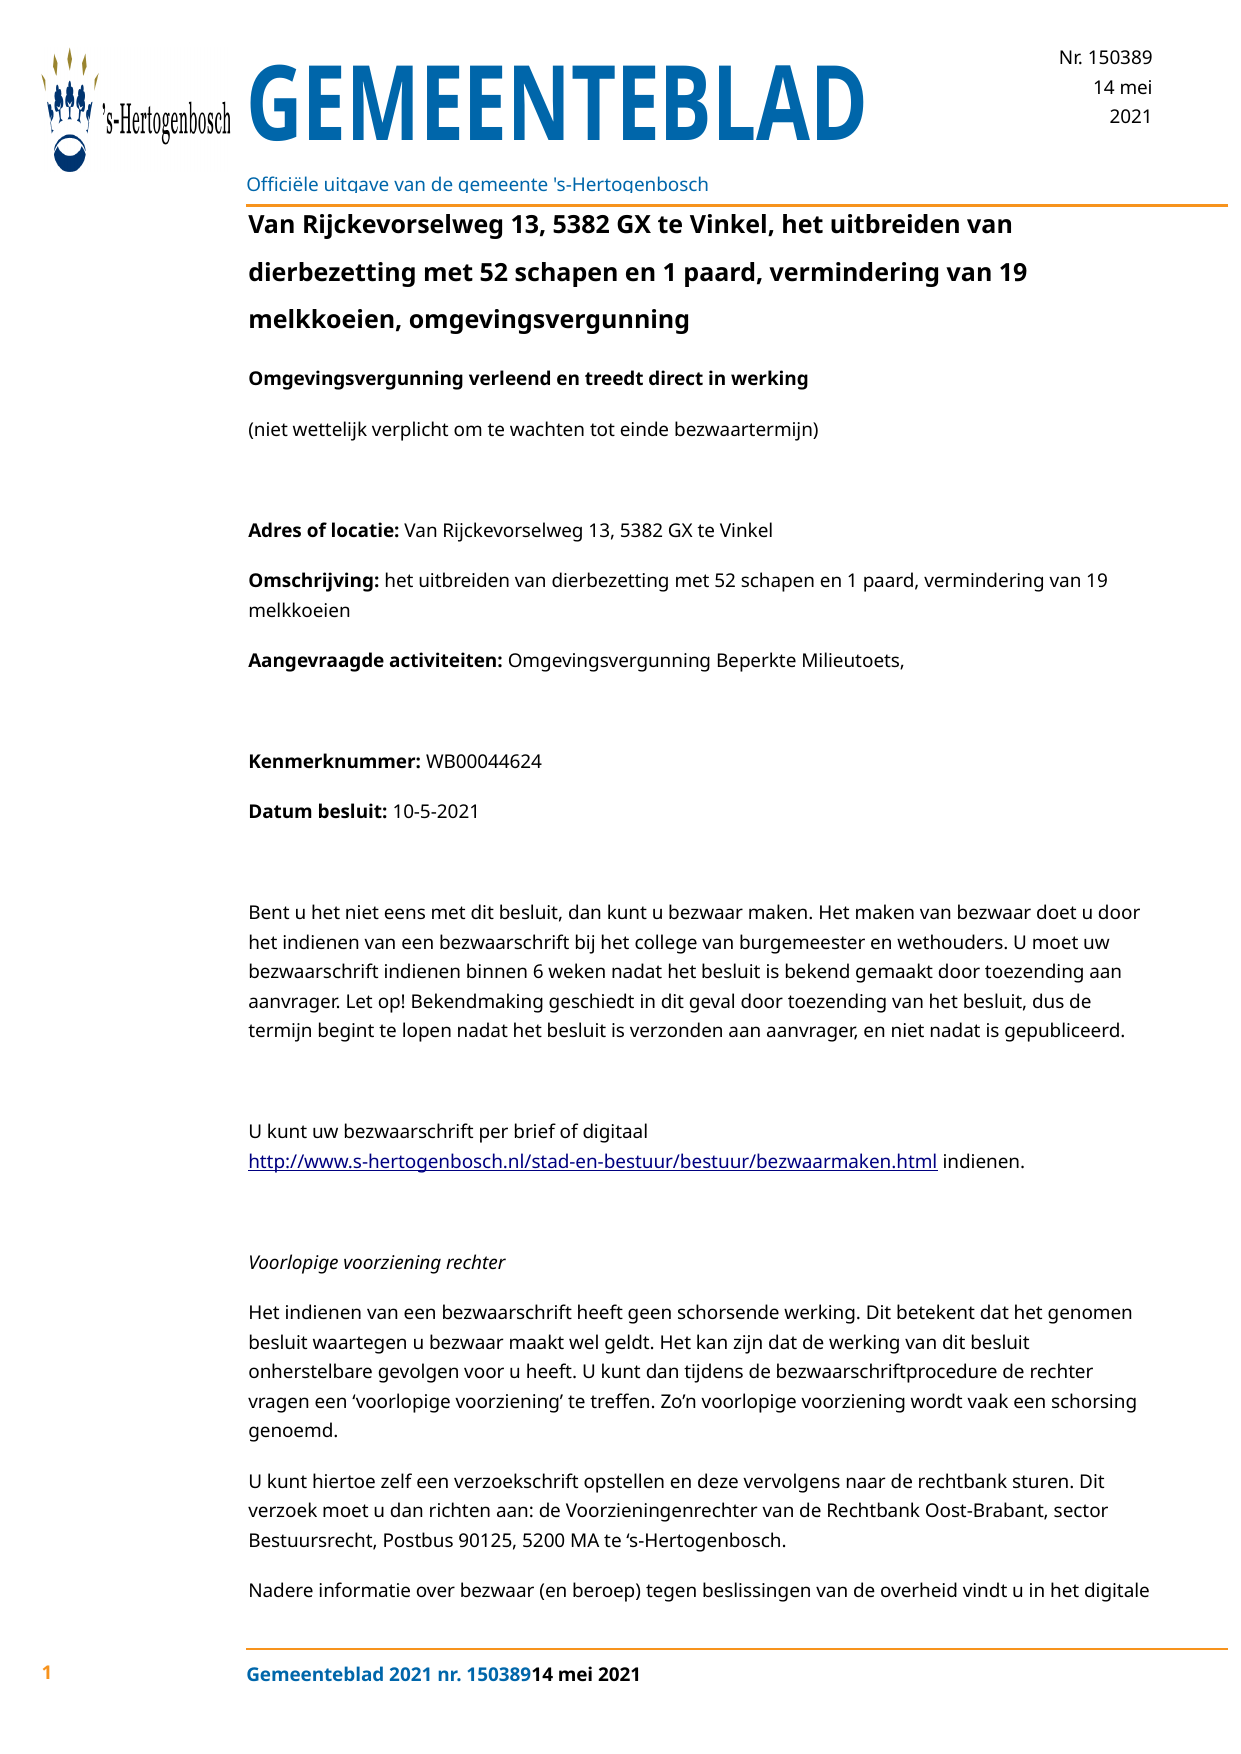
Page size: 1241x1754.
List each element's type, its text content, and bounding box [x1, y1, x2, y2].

text Omschrijving: het uitbreiden van dierbezetting met 52 schapen en 1 paard, vermindering van 19 melkkoeien [248, 567, 1152, 622]
text Bent u het niet eens met dit besluit, dan kunt u bezwaar maken. Het maken van bezwaar doet u door het indienen van een bezwaarschrift bij het college van burgemeester en wethouders. U moet uw bezwaarschrift indienen binnen 6 weken nadat het besluit is bekend gemaakt door toezending aan aanvrager. Let op! Bekendmaking geschiedt in dit geval door toezending van het besluit, dus de termijn begint te lopen nadat het besluit is verzonden aan aanvrager, en niet nadat is gepubliceerd. [248, 899, 1152, 1043]
text Datum besluit: 10-5-2021 [248, 798, 1152, 824]
text Kenmerknummer: WB00044624 [248, 748, 1152, 774]
text Omgevingsvergunning verleend en treedt direct in werking [248, 366, 1152, 391]
text Voorlopige voorziening rechter [248, 1249, 1152, 1274]
text U kunt hiertoe zelf een verzoekschrift opstellen en deze vervolgens naar de rechtbank sturen. Dit verzoek moet u dan richten aan: de Voorzieningenrechter van de Rechtbank Oost-Brabant, sector Bestuursrecht, Postbus 90125, 5200 MA te ‘s-Hertogenbosch. [248, 1468, 1152, 1553]
text Adres of locatie: Van Rijckevorselweg 13, 5382 GX te Vinkel [248, 517, 1152, 542]
picture [41, 47, 231, 172]
text Het indienen van een bezwaarschrift heeft geen schorsende werking. Dit betekent dat het genomen besluit waartegen u bezwaar maakt wel geldt. Het kan zijn dat de werking van dit besluit onherstelbare gevolgen voor u heeft. U kunt dan tijdens de bezwaarschriftprocedure de rechter vragen een ‘voorlopige voorziening’ te treffen. Zo’n voorlopige voorziening wordt vaak een schorsing genoemd. [248, 1299, 1152, 1443]
text (niet wettelijk verplicht om te wachten tot einde bezwaartermijn) [248, 416, 1152, 442]
text Van Rijckevorselweg 13, 5382 GX te Vinkel, het uitbreiden van dierbezetting met 52 schapen en 1 paard, vermindering van 19 melkkoeien, omgevingsvergunning [248, 207, 1152, 336]
text U kunt uw bezwaarschrift per brief of digitaal http://www.s-hertogenbosch.nl/stad-en-bestuur/bestuur/bezwaarmaken.html indienen. [248, 1118, 1152, 1174]
text Aangevraagde activiteiten: Omgevingsvergunning Beperkte Milieutoets, [248, 647, 1152, 673]
text Nadere informatie over bezwaar (en beroep) tegen beslissingen van de overheid vindt u in het digitale [248, 1578, 1152, 1603]
